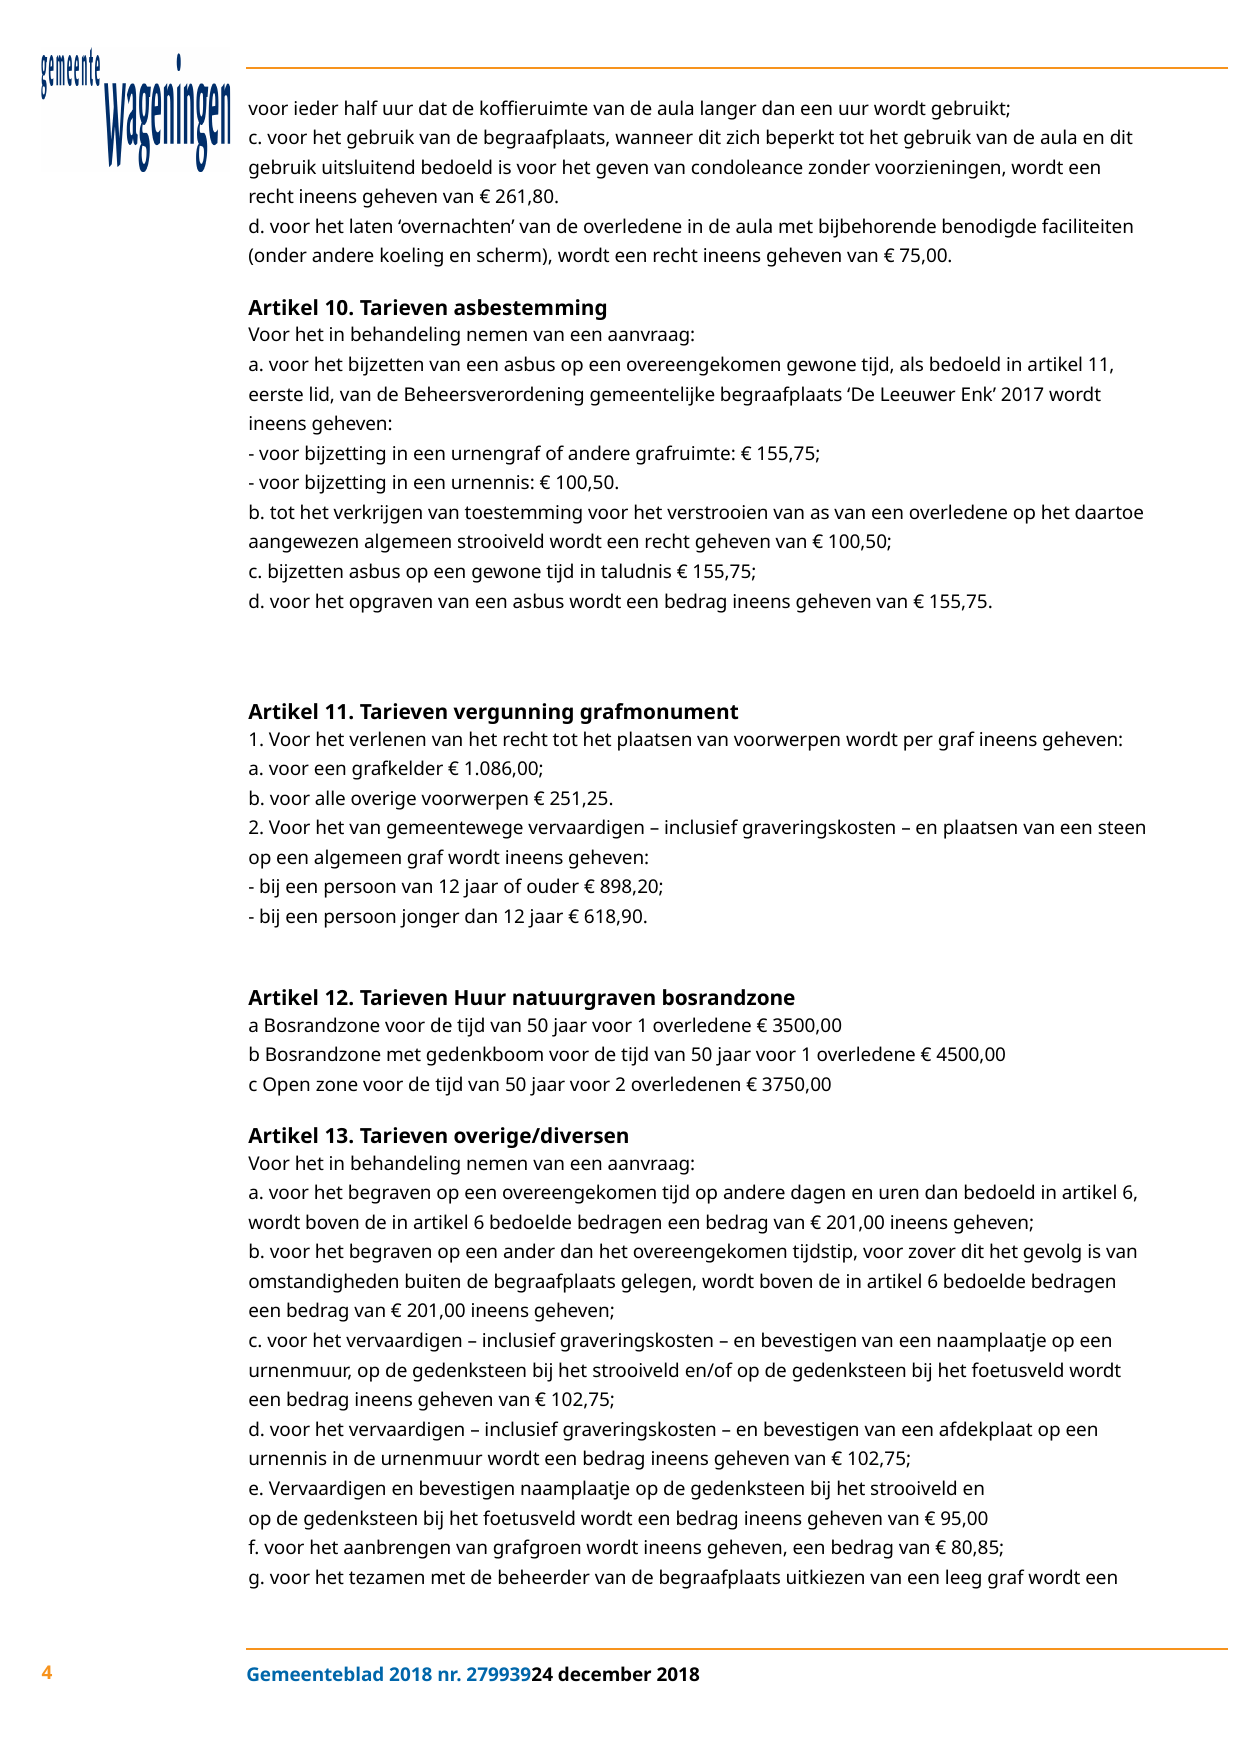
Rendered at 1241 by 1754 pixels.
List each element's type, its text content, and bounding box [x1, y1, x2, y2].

text c. voor het vervaardigen – inclusief graveringskosten – en bevestigen van een naamplaatje op een urnenmuur, op de gedenksteen bij het strooiveld en/of op de gedenksteen bij het foetusveld wordt een bedrag ineens geheven van € 102,75; [248, 1327, 1152, 1412]
text b. voor alle overige voorwerpen € 251,25. [248, 785, 1152, 811]
text a. voor een grafkelder € 1.086,00; [248, 755, 1152, 781]
text d. voor het opgraven van een asbus wordt een bedrag ineens geheven van € 155,75. [248, 588, 1152, 613]
text d. voor het laten ‘overnachten’ van de overledene in de aula met bijbehorende benodigde faciliteiten (onder andere koeling en scherm), wordt een recht ineens geheven van € 75,00. [248, 213, 1152, 268]
text Artikel 11. Tarieven vergunning grafmonument [248, 697, 1152, 726]
text c Open zone voor de tijd van 50 jaar voor 2 overledenen € 3750,00 [248, 1071, 1152, 1097]
text c. bijzetten asbus op een gewone tijd in taludnis € 155,75; [248, 558, 1152, 584]
picture [41, 47, 231, 172]
text Voor het in behandeling nemen van een aanvraag: [248, 1150, 1152, 1176]
text - bij een persoon van 12 jaar of ouder € 898,20; [248, 874, 1152, 899]
text Artikel 10. Tarieven asbestemming [248, 293, 1152, 322]
text g. voor het tezamen met de beheerder van de begraafplaats uitkiezen van een leeg graf wordt een [248, 1564, 1152, 1590]
text op de gedenksteen bij het foetusveld wordt een bedrag ineens geheven van € 95,00 [248, 1505, 1152, 1531]
text e. Vervaardigen en bevestigen naamplaatje op de gedenksteen bij het strooiveld en [248, 1475, 1152, 1501]
text b Bosrandzone met gedenkboom voor de tijd van 50 jaar voor 1 overledene € 4500,00 [248, 1041, 1152, 1067]
text Artikel 12. Tarieven Huur natuurgraven bosrandzone [248, 983, 1152, 1012]
text c. voor het gebruik van de begraafplaats, wanneer dit zich beperkt tot het gebruik van de aula en dit gebruik uitsluitend bedoeld is voor het geven van condoleance zonder voorzieningen, wordt een recht ineens geheven van € 261,80. [248, 124, 1152, 209]
text a. voor het begraven op een overeengekomen tijd op andere dagen en uren dan bedoeld in artikel 6, wordt boven de in artikel 6 bedoelde bedragen een bedrag van € 201,00 ineens geheven; [248, 1179, 1152, 1235]
text - voor bijzetting in een urnengraf of andere grafruimte: € 155,75; [248, 440, 1152, 466]
text 1. Voor het verlenen van het recht tot het plaatsen van voorwerpen wordt per graf ineens geheven: [248, 726, 1152, 752]
text Voor het in behandeling nemen van een aanvraag: [248, 322, 1152, 347]
text Artikel 13. Tarieven overige/diversen [248, 1121, 1152, 1150]
text d. voor het vervaardigen – inclusief graveringskosten – en bevestigen van een afdekplaat op een urnennis in de urnenmuur wordt een bedrag ineens geheven van € 102,75; [248, 1416, 1152, 1471]
text - voor bijzetting in een urnennis: € 100,50. [248, 469, 1152, 495]
text b. tot het verkrijgen van toestemming voor het verstrooien van as van een overledene op het daartoe aangewezen algemeen strooiveld wordt een recht geheven van € 100,50; [248, 499, 1152, 554]
text f. voor het aanbrengen van grafgroen wordt ineens geheven, een bedrag van € 80,85; [248, 1534, 1152, 1560]
text - bij een persoon jonger dan 12 jaar € 618,90. [248, 903, 1152, 929]
text a. voor het bijzetten van een asbus op een overeengekomen gewone tijd, als bedoeld in artikel 11, eerste lid, van de Beheersverordening gemeentelijke begraafplaats ‘De Leeuwer Enk’ 2017 wordt ineens geheven: [248, 351, 1152, 436]
text 2. Voor het van gemeentewege vervaardigen – inclusief graveringskosten – en plaatsen van een steen op een algemeen graf wordt ineens geheven: [248, 814, 1152, 870]
text b. voor het begraven op een ander dan het overeengekomen tijdstip, voor zover dit het gevolg is van omstandigheden buiten de begraafplaats gelegen, wordt boven de in artikel 6 bedoelde bedragen een bedrag van € 201,00 ineens geheven; [248, 1238, 1152, 1323]
text voor ieder half uur dat de koffieruimte van de aula langer dan een uur wordt gebruikt; [248, 95, 1152, 121]
text a Bosrandzone voor de tijd van 50 jaar voor 1 overledene € 3500,00 [248, 1012, 1152, 1037]
